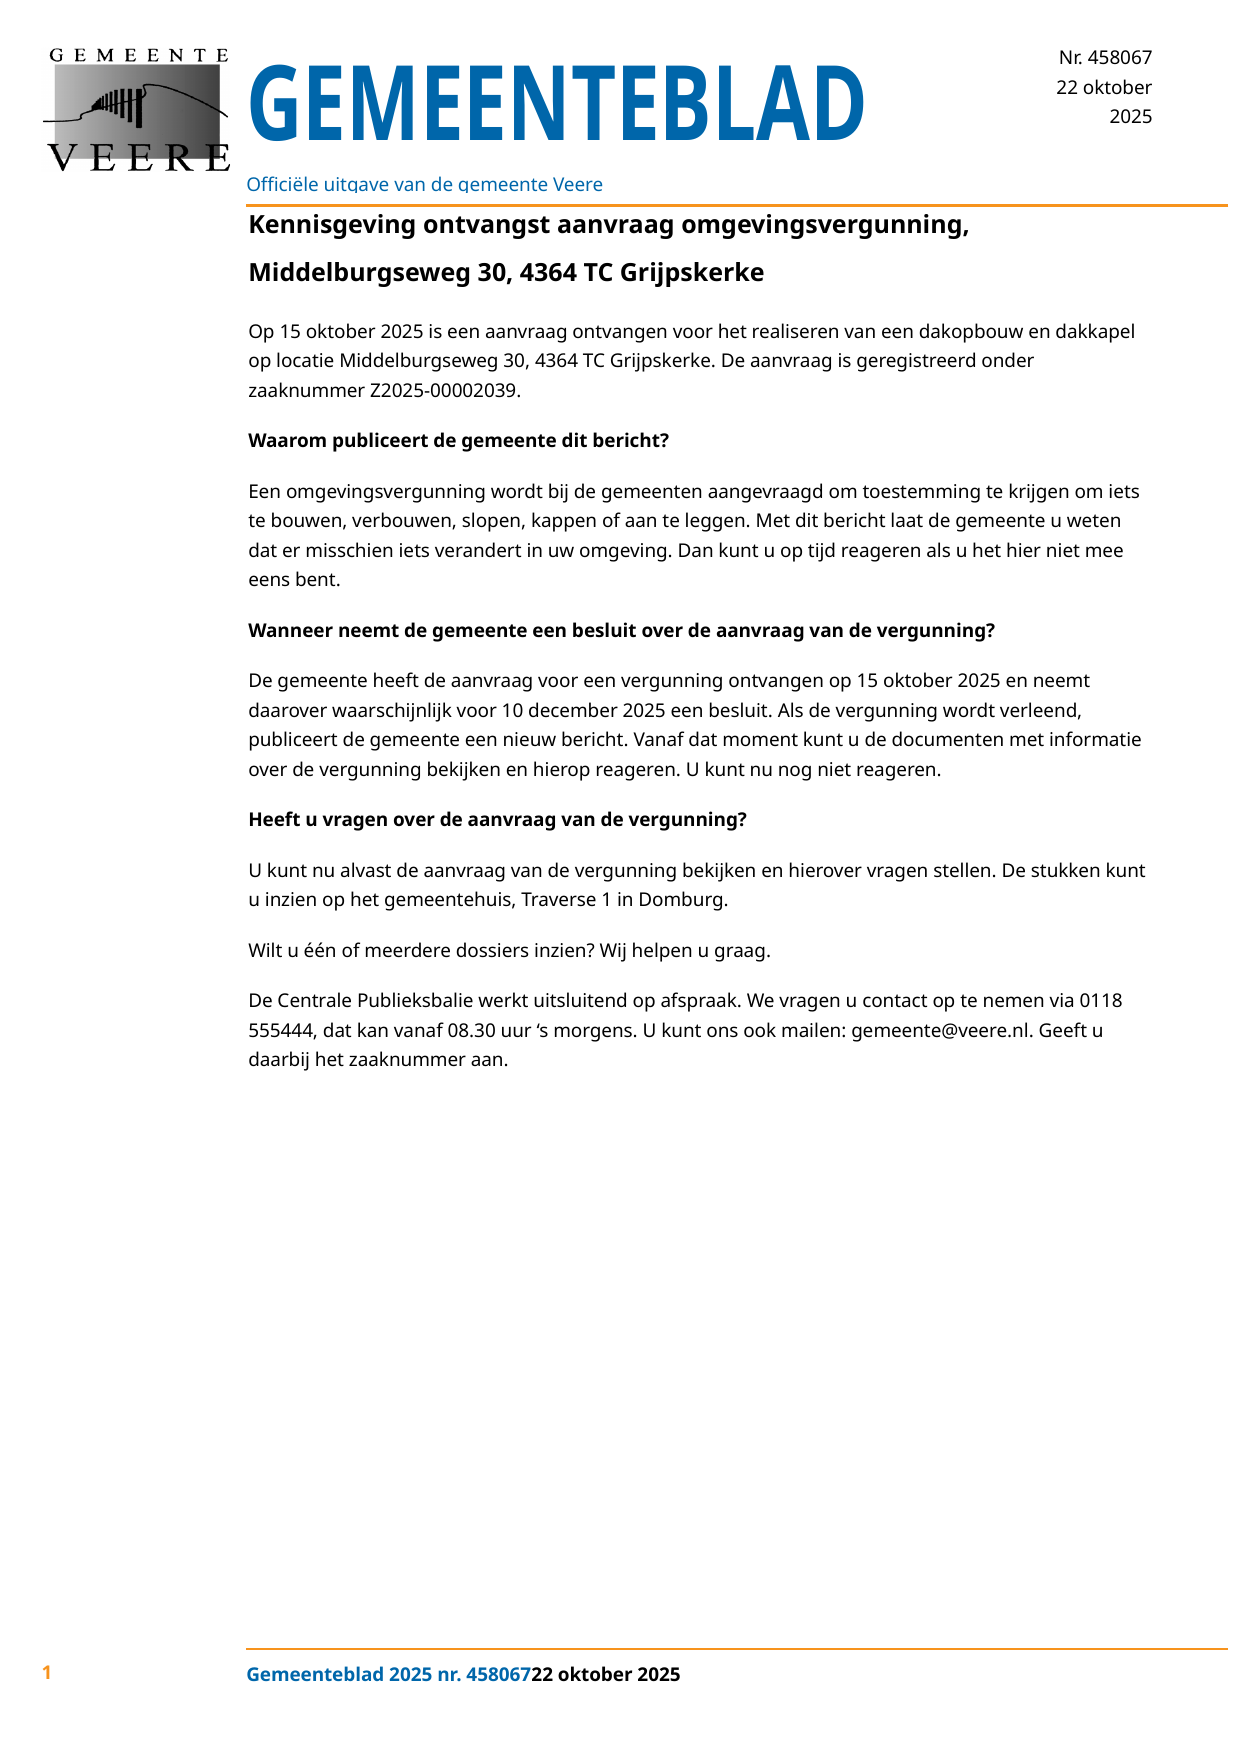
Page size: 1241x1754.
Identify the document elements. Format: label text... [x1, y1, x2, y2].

text Waarom publiceert de gemeente dit bericht? [248, 427, 1152, 453]
text Heeft u vragen over de aanvraag van de vergunning? [248, 807, 1152, 832]
text Een omgevingsvergunning wordt bij de gemeenten aangevraagd om toestemming te krijgen om iets te bouwen, verbouwen, slopen, kappen of aan te leggen. Met dit bericht laat de gemeente u weten dat er misschien iets verandert in uw omgeving. Dan kunt u op tijd reageren als u het hier niet mee eens bent. [248, 478, 1152, 592]
text De gemeente heeft de aanvraag voor een vergunning ontvangen op 15 oktober 2025 en neemt daarover waarschijnlijk voor 10 december 2025 een besluit. Als de vergunning wordt verleend, publiceert de gemeente een nieuw bericht. Vanaf dat moment kunt u de documenten met informatie over de vergunning bekijken en hierop reageren. U kunt nu nog niet reageren. [248, 667, 1152, 782]
text Wanneer neemt de gemeente een besluit over de aanvraag van de vergunning? [248, 617, 1152, 643]
text Op 15 oktober 2025 is een aanvraag ontvangen voor het realiseren van een dakopbouw en dakkapel op locatie Middelburgseweg 30, 4364 TC Grijpskerke. De aanvraag is geregistreerd onder zaaknummer Z2025-00002039. [248, 318, 1152, 403]
text Wilt u één of meerdere dossiers inzien? Wij helpen u graag. [248, 937, 1152, 963]
text De Centrale Publieksbalie werkt uitsluitend op afspraak. We vragen u contact op te nemen via 0118 555444, dat kan vanaf 08.30 uur ‘s morgens. U kunt ons ook mailen: gemeente@veere.nl. Geeft u daarbij het zaaknummer aan. [248, 987, 1152, 1072]
text Kennisgeving ontvangst aanvraag omgevingsvergunning, Middelburgseweg 30, 4364 TC Grijpskerke [248, 207, 1152, 288]
picture [41, 47, 231, 172]
text U kunt nu alvast de aanvraag van de vergunning bekijken en hierover vragen stellen. De stukken kunt u inzien op het gemeentehuis, Traverse 1 in Domburg. [248, 857, 1152, 912]
